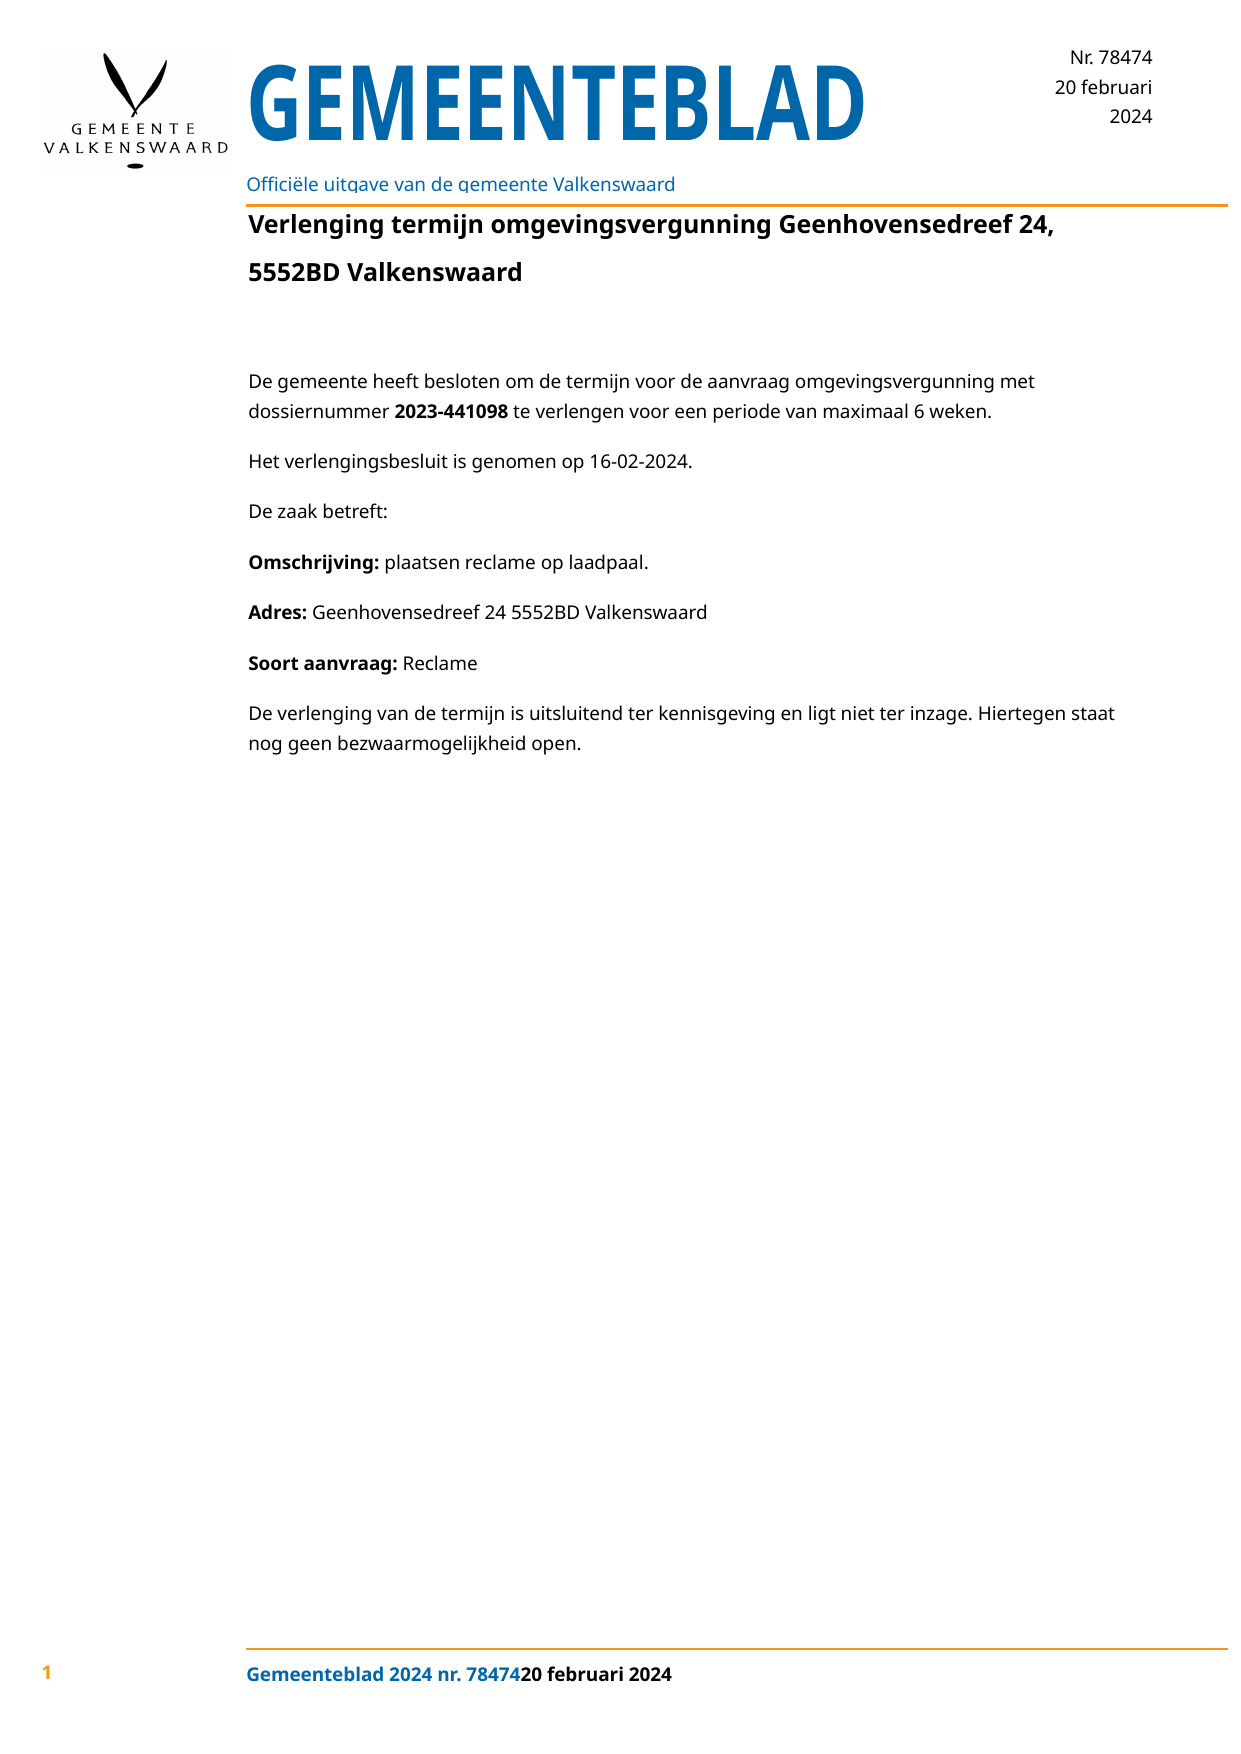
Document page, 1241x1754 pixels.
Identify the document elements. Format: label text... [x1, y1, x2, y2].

text Adres: Geenhovensedreef 24 5552BD Valkenswaard [248, 599, 1152, 625]
text De zaak betreft: [248, 499, 1152, 524]
text De verlenging van de termijn is uitsluitend ter kennisgeving en ligt niet ter inzage. Hiertegen staat nog geen bezwaarmogelijkheid open. [248, 700, 1152, 756]
text Omschrijving: plaatsen reclame op laadpaal. [248, 549, 1152, 575]
picture [41, 47, 231, 172]
text De gemeente heeft besloten om de termijn voor de aanvraag omgevingsvergunning met dossiernummer 2023-441098 te verlengen voor een periode van maximaal 6 weken. [248, 368, 1152, 424]
text Soort aanvraag: Reclame [248, 650, 1152, 676]
text Het verlengingsbesluit is genomen op 16-02-2024. [248, 448, 1152, 474]
text Verlenging termijn omgevingsvergunning Geenhovensedreef 24, 5552BD Valkenswaard [248, 207, 1152, 288]
